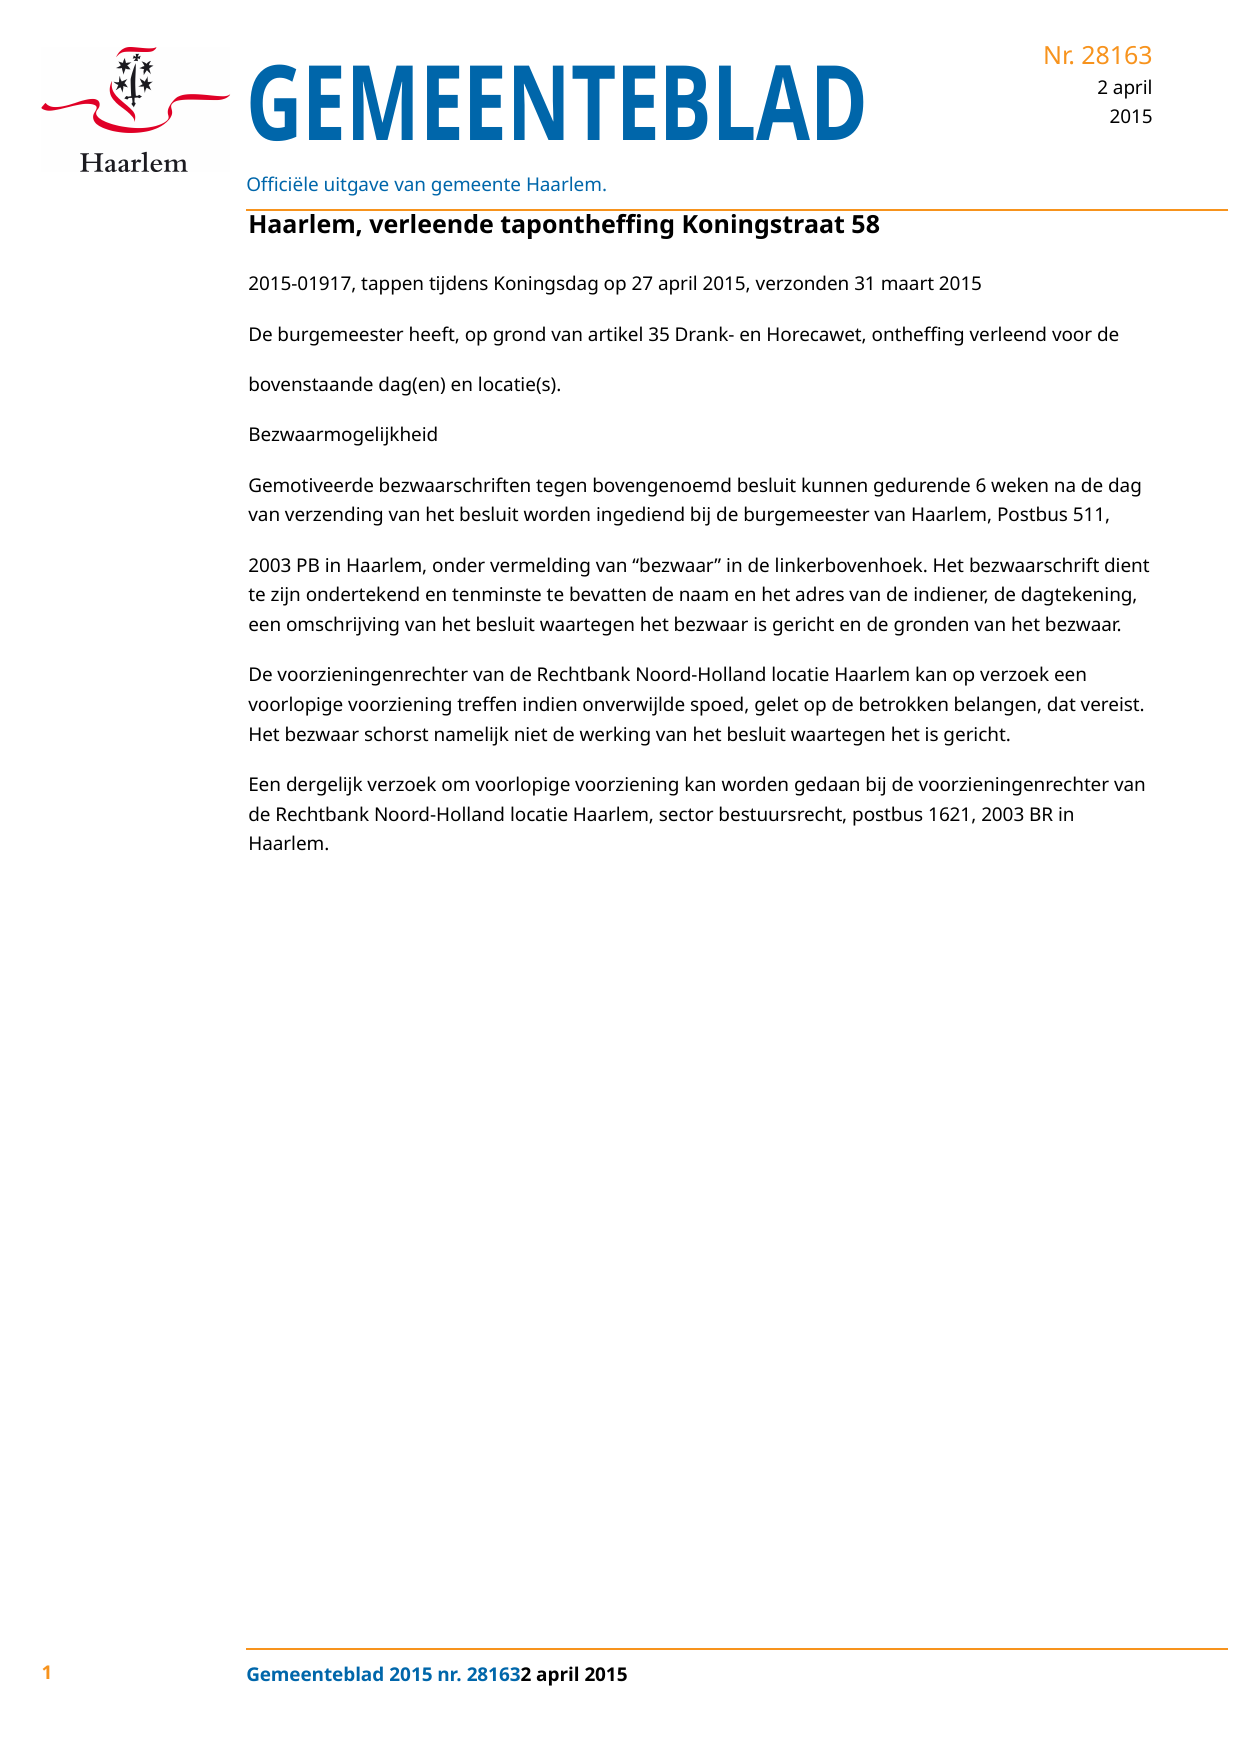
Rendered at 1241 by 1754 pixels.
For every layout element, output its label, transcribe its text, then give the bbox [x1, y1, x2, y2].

text bovenstaande dag(en) en locatie(s). [248, 371, 1152, 397]
text De voorzieningenrechter van de Rechtbank Noord-Holland locatie Haarlem kan op verzoek een voorlopige voorziening treffen indien onverwijlde spoed, gelet op de betrokken belangen, dat vereist. Het bezwaar schorst namelijk niet de werking van het besluit waartegen het is gericht. [248, 662, 1152, 746]
text 2003 PB in Haarlem, onder vermelding van “bezwaar” in de linkerbovenhoek. Het bezwaarschrift dient te zijn ondertekend en tenminste te bevatten de naam en het adres van de indiener, de dagtekening, een omschrijving van het besluit waartegen het bezwaar is gericht en de gronden van het bezwaar. [248, 552, 1152, 637]
text Bezwaarmogelijkheid [248, 422, 1152, 447]
text Gemotiveerde bezwaarschriften tegen bovengenoemd besluit kunnen gedurende 6 weken na de dag van verzending van het besluit worden ingediend bij de burgemeester van Haarlem, Postbus 511, [248, 472, 1152, 527]
text De burgemeester heeft, op grond van artikel 35 Drank- en Horecawet, ontheffing verleend voor de [248, 321, 1152, 346]
text 2015-01917, tappen tijdens Koningsdag op 27 april 2015, verzonden 31 maart 2015 [248, 270, 1152, 296]
picture [41, 47, 231, 172]
text Haarlem, verleende tapontheffing Koningstraat 58 [248, 211, 1152, 241]
text Een dergelijk verzoek om voorlopige voorziening kan worden gedaan bij de voorzieningenrechter van de Rechtbank Noord-Holland locatie Haarlem, sector bestuursrecht, postbus 1621, 2003 BR in Haarlem. [248, 771, 1152, 856]
